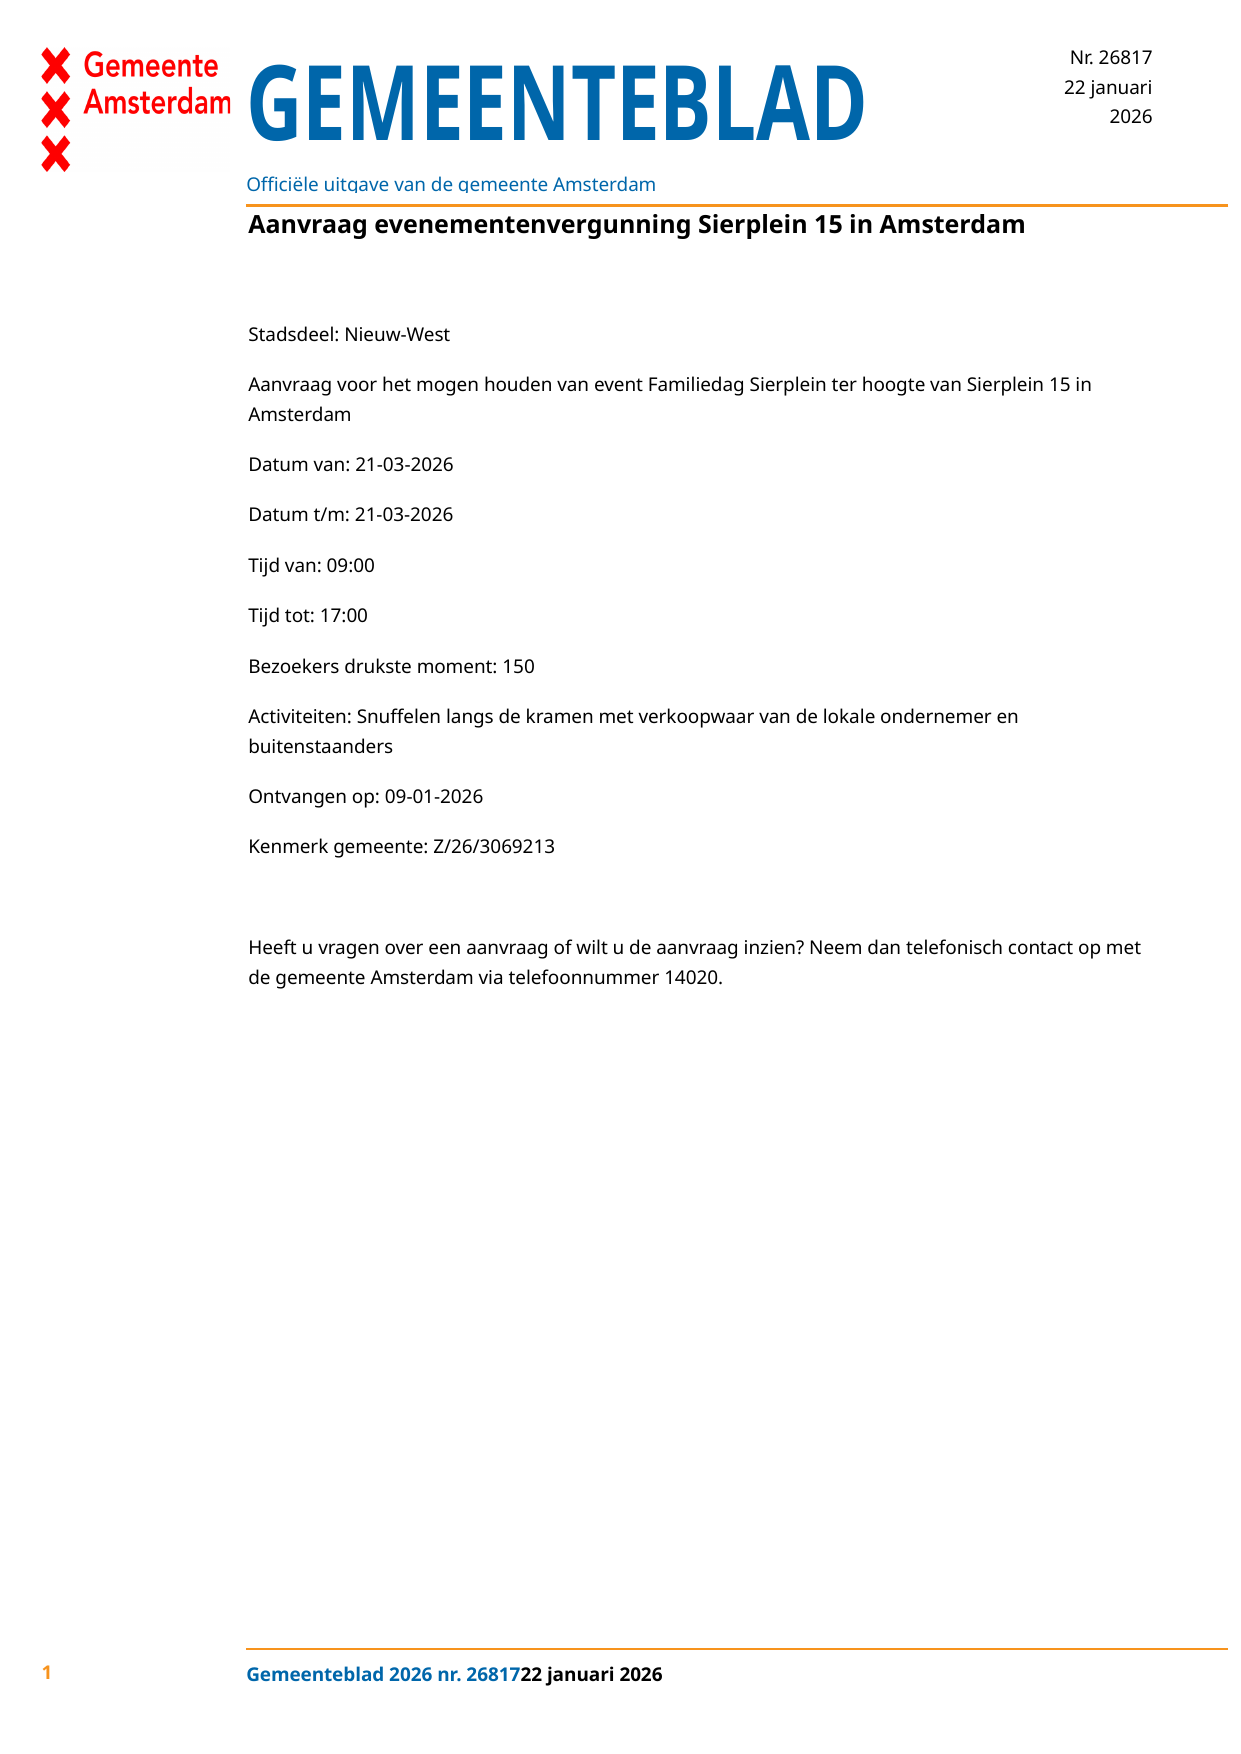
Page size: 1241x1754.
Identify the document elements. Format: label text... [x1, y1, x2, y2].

text Heeft u vragen over een aanvraag of wilt u de aanvraag inzien? Neem dan telefonisch contact op met de gemeente Amsterdam via telefoonnummer 14020. [248, 934, 1152, 990]
picture [41, 47, 231, 172]
text Datum van: 21-03-2026 [248, 451, 1152, 477]
text Aanvraag evenementenvergunning Sierplein 15 in Amsterdam [248, 207, 1152, 241]
text Kenmerk gemeente: Z/26/3069213 [248, 834, 1152, 859]
text Bezoekers drukste moment: 150 [248, 653, 1152, 678]
text Stadsdeel: Nieuw-West [248, 321, 1152, 346]
text Activiteiten: Snuffelen langs de kramen met verkoopwaar van de lokale ondernemer en buitenstaanders [248, 703, 1152, 758]
text Datum t/m: 21-03-2026 [248, 502, 1152, 527]
text Tijd van: 09:00 [248, 552, 1152, 578]
text Aanvraag voor het mogen houden van event Familiedag Sierplein ter hoogte van Sierplein 15 in Amsterdam [248, 371, 1152, 426]
text Ontvangen op: 09-01-2026 [248, 783, 1152, 809]
text Tijd tot: 17:00 [248, 602, 1152, 628]
